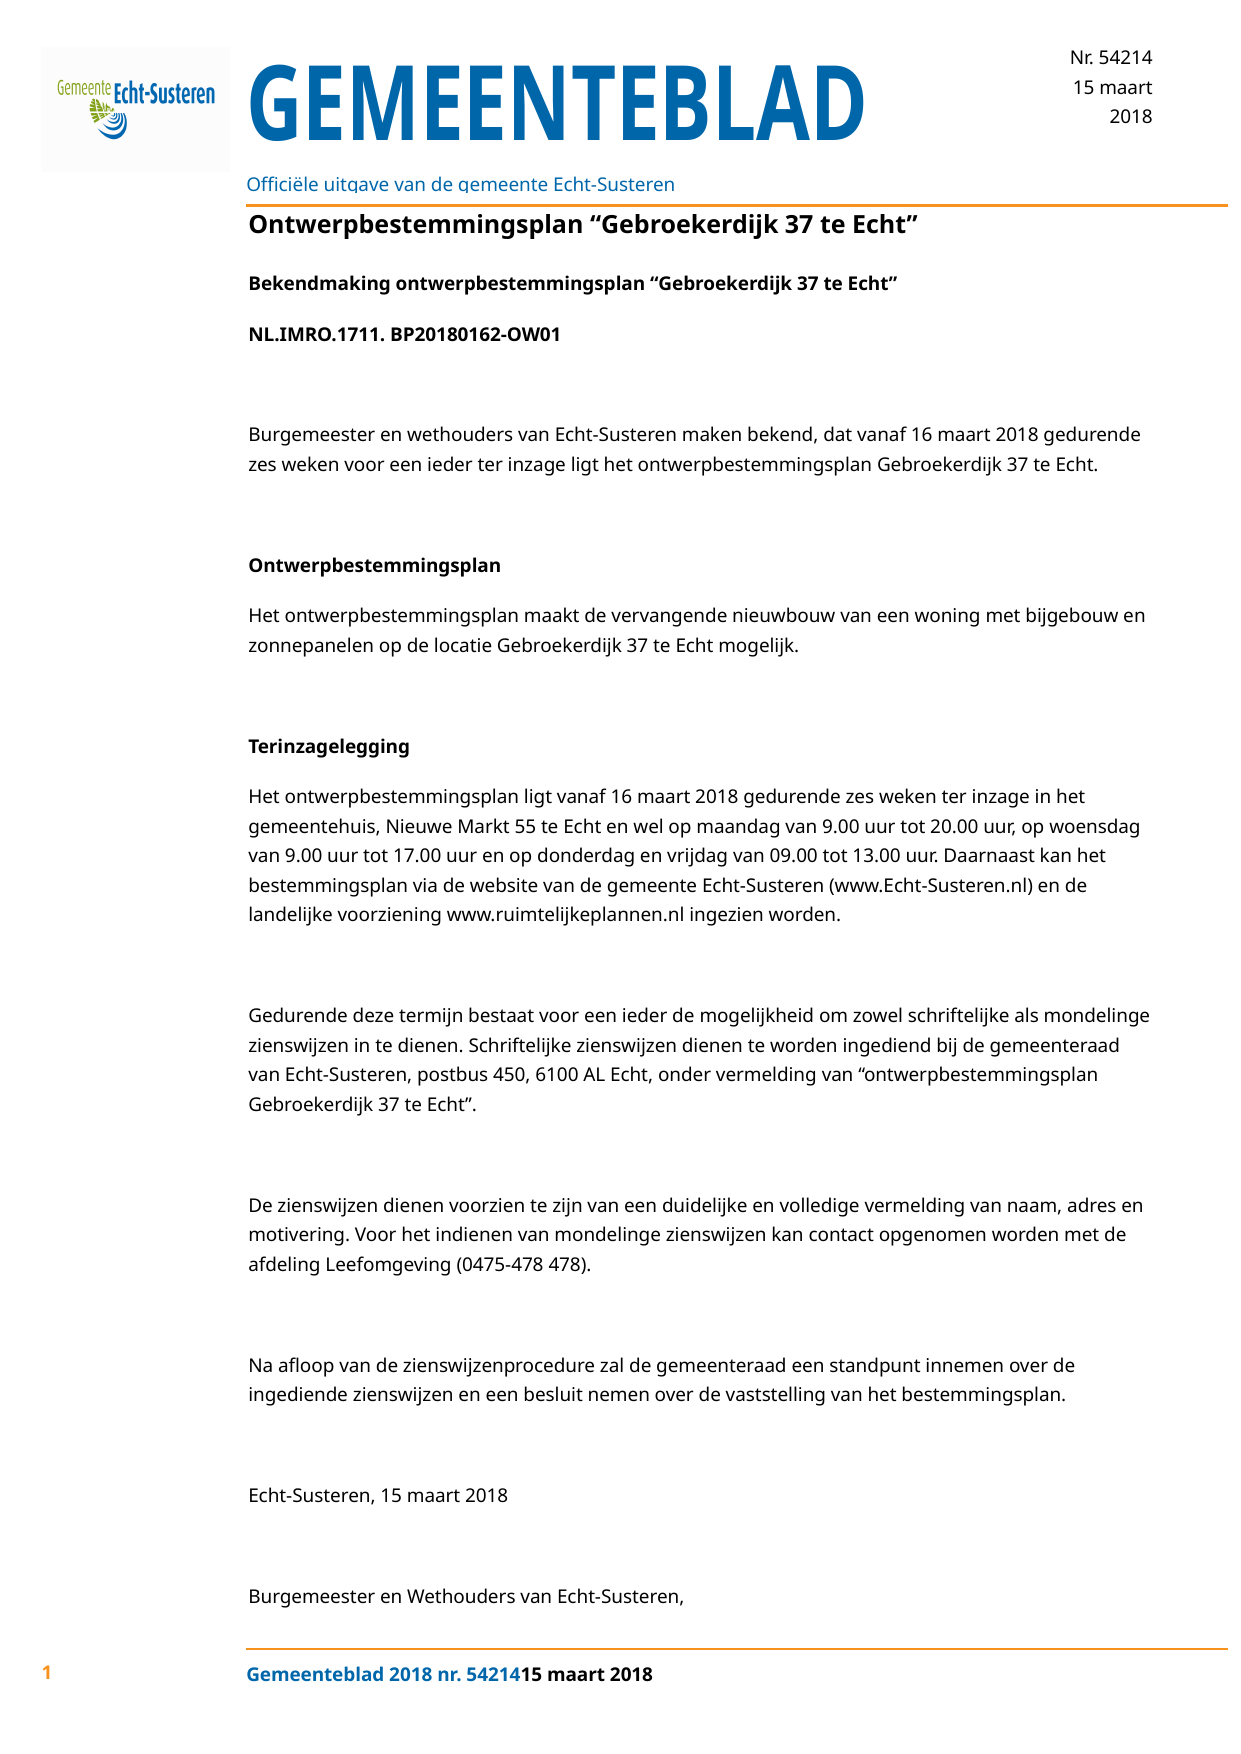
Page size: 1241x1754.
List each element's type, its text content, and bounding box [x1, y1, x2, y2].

text Ontwerpbestemmingsplan “Gebroekerdijk 37 te Echt” [248, 207, 1152, 241]
text Gedurende deze termijn bestaat voor een ieder de mogelijkheid om zowel schriftelijke als mondelinge zienswijzen in te dienen. Schriftelijke zienswijzen dienen te worden ingediend bij de gemeenteraad van Echt-Susteren, postbus 450, 6100 AL Echt, onder vermelding van “ontwerpbestemmingsplan Gebroekerdijk 37 te Echt”. [248, 1002, 1152, 1117]
text Bekendmaking ontwerpbestemmingsplan “Gebroekerdijk 37 te Echt” [248, 270, 1152, 296]
text Het ontwerpbestemmingsplan ligt vanaf 16 maart 2018 gedurende zes weken ter inzage in het gemeentehuis, Nieuwe Markt 55 te Echt en wel op maandag van 9.00 uur tot 20.00 uur, op woensdag van 9.00 uur tot 17.00 uur en op donderdag en vrijdag van 09.00 tot 13.00 uur. Daarnaast kan het bestemmingsplan via de website van de gemeente Echt-Susteren (www.Echt-Susteren.nl) en de landelijke voorziening www.ruimtelijkeplannen.nl ingezien worden. [248, 783, 1152, 927]
text NL.IMRO.1711. BP20180162-OW01 [248, 321, 1152, 346]
picture [41, 47, 231, 172]
text Burgemeester en wethouders van Echt-Susteren maken bekend, dat vanaf 16 maart 2018 gedurende zes weken voor een ieder ter inzage ligt het ontwerpbestemmingsplan Gebroekerdijk 37 te Echt. [248, 422, 1152, 477]
text Ontwerpbestemmingsplan [248, 552, 1152, 578]
text Terinzagelegging [248, 733, 1152, 758]
text Burgemeester en Wethouders van Echt-Susteren, [248, 1583, 1152, 1609]
text Na afloop van de zienswijzenprocedure zal de gemeenteraad een standpunt innemen over de ingediende zienswijzen en een besluit nemen over de vaststelling van het bestemmingsplan. [248, 1352, 1152, 1407]
text De zienswijzen dienen voorzien te zijn van een duidelijke en volledige vermelding van naam, adres en motivering. Voor het indienen van mondelinge zienswijzen kan contact opgenomen worden met de afdeling Leefomgeving (0475-478 478). [248, 1192, 1152, 1277]
text Echt-Susteren, 15 maart 2018 [248, 1482, 1152, 1508]
text Het ontwerpbestemmingsplan maakt de vervangende nieuwbouw van een woning met bijgebouw en zonnepanelen op de locatie Gebroekerdijk 37 te Echt mogelijk. [248, 602, 1152, 658]
